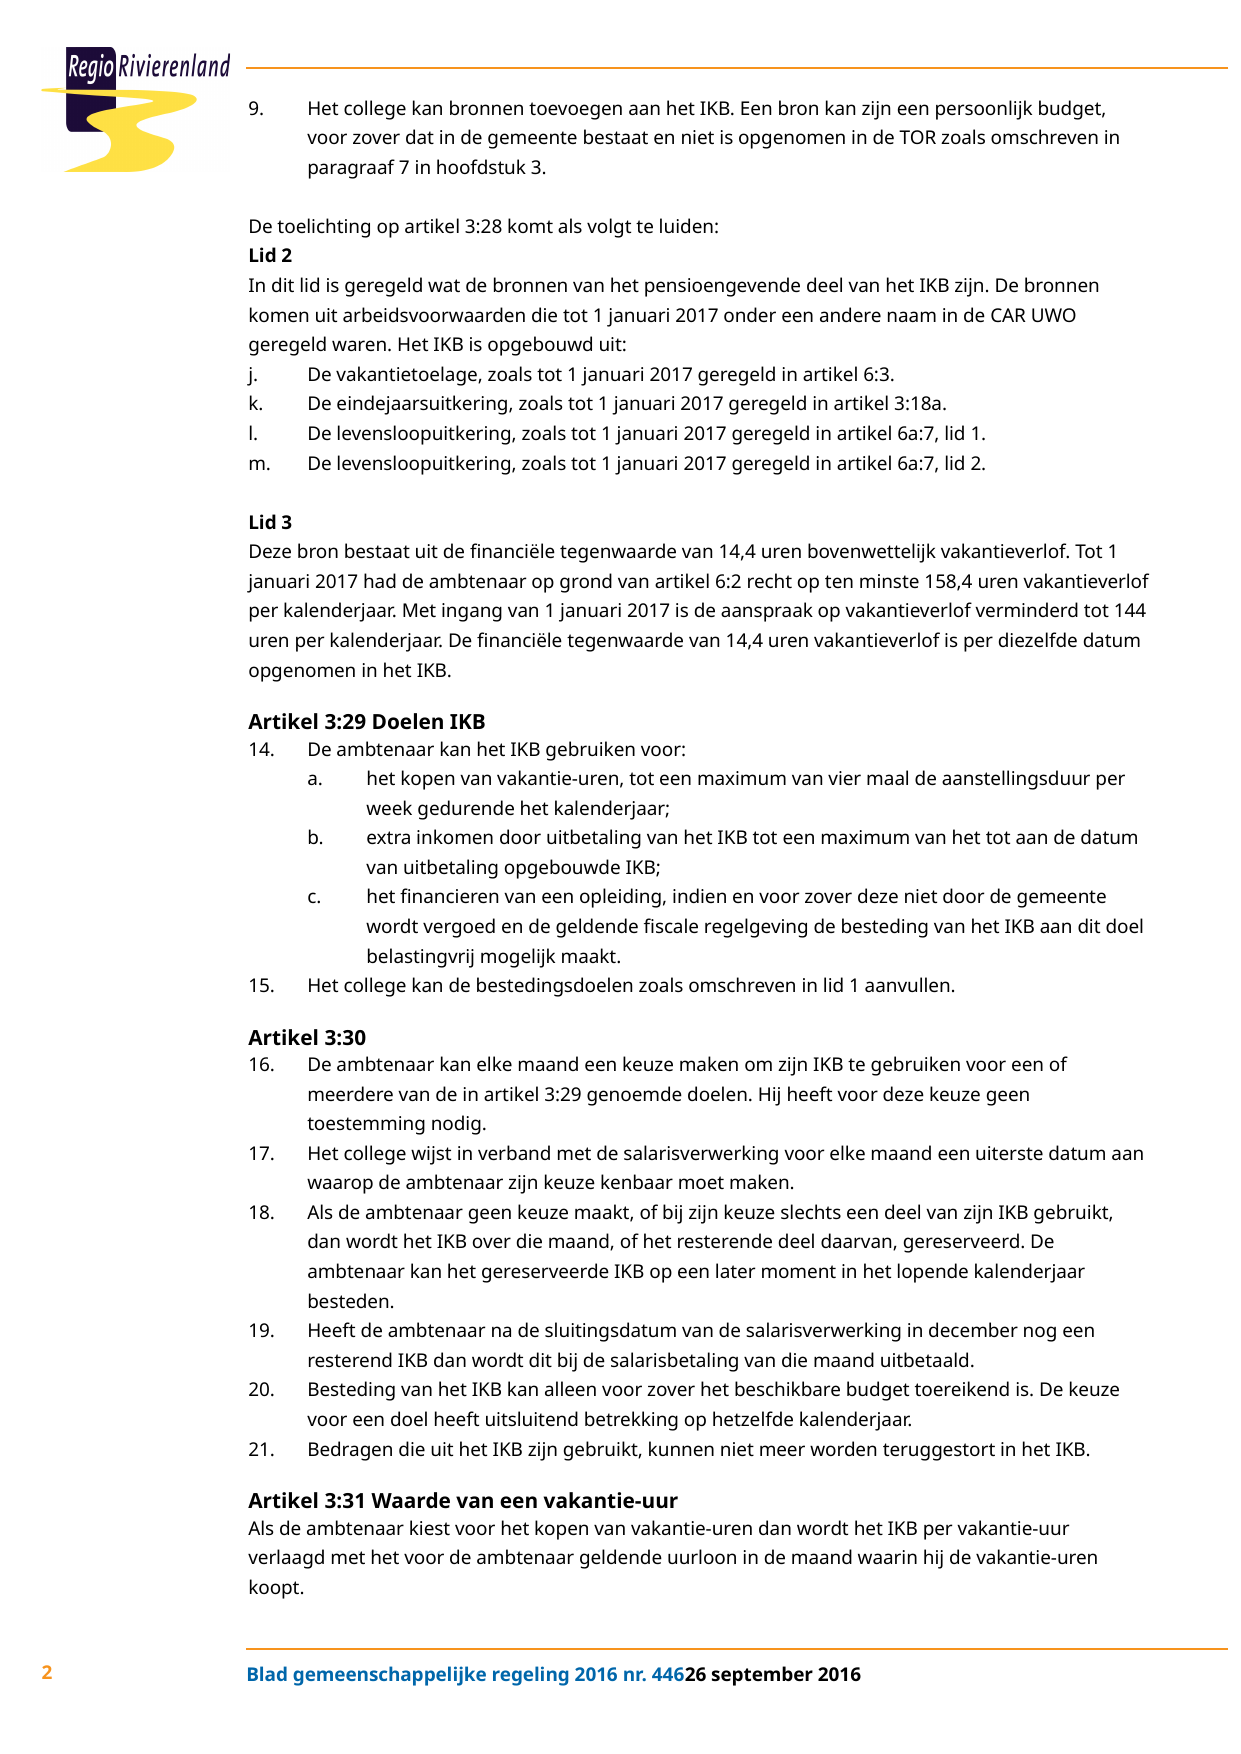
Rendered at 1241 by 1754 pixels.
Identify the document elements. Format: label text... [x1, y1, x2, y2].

list De eindejaarsuitkering, zoals tot 1 januari 2017 geregeld in artikel 3:18a. [248, 391, 1152, 416]
text Deze bron bestaat uit de financiële tegenwaarde van 14,4 uren bovenwettelijk vakantieverlof. Tot 1 januari 2017 had de ambtenaar op grond van artikel 6:2 recht op ten minste 158,4 uren vakantieverlof per kalenderjaar. Met ingang van 1 januari 2017 is de aanspraak op vakantieverlof verminderd tot 144 uren per kalenderjaar. De financiële tegenwaarde van 14,4 uren vakantieverlof is per diezelfde datum opgenomen in het IKB. [248, 538, 1152, 683]
text Lid 3 [248, 509, 1152, 535]
text Lid 2 [248, 243, 1152, 268]
text Artikel 3:30 [248, 1023, 1152, 1051]
list Als de ambtenaar geen keuze maakt, of bij zijn keuze slechts een deel van zijn IKB gebruikt, dan wordt het IKB over die maand, of het resterende deel daarvan, gereserveerd. De ambtenaar kan het gereserveerde IKB op een later moment in het lopende kalenderjaar besteden. [248, 1199, 1152, 1314]
list Het college kan bronnen toevoegen aan het IKB. Een bron kan zijn een persoonlijk budget, voor zover dat in de gemeente bestaat en niet is opgenomen in de TOR zoals omschreven in paragraaf 7 in hoofdstuk 3. [248, 95, 1152, 180]
list De ambtenaar kan elke maand een keuze maken om zijn IKB te gebruiken voor een of meerdere van de in artikel 3:29 genoemde doelen. Hij heeft voor deze keuze geen toestemming nodig. [248, 1051, 1152, 1136]
text De toelichting op artikel 3:28 komt als volgt te luiden: [248, 213, 1152, 239]
list De vakantietoelage, zoals tot 1 januari 2017 geregeld in artikel 6:3. [248, 361, 1152, 387]
list Het college wijst in verband met de salarisverwerking voor elke maand een uiterste datum aan waarop de ambtenaar zijn keuze kenbaar moet maken. [248, 1140, 1152, 1195]
list Besteding van het IKB kan alleen voor zover het beschikbare budget toereikend is. De keuze voor een doel heeft uitsluitend betrekking op hetzelfde kalenderjaar. [248, 1377, 1152, 1432]
list het kopen van vakantie-uren, tot een maximum van vier maal de aanstellingsduur per week gedurende het kalenderjaar; [307, 765, 1152, 821]
text Als de ambtenaar kiest voor het kopen van vakantie-uren dan wordt het IKB per vakantie-uur verlaagd met het voor de ambtenaar geldende uurloon in de maand waarin hij de vakantie-uren koopt. [248, 1515, 1152, 1599]
list Heeft de ambtenaar na de sluitingsdatum van de salarisverwerking in december nog een resterend IKB dan wordt dit bij de salarisbetaling van die maand uitbetaald. [248, 1317, 1152, 1373]
list Het college kan de bestedingsdoelen zoals omschreven in lid 1 aanvullen. [248, 972, 1152, 998]
text In dit lid is geregeld wat de bronnen van het pensioengevende deel van het IKB zijn. De bronnen komen uit arbeidsvoorwaarden die tot 1 januari 2017 onder een andere naam in de CAR UWO geregeld waren. Het IKB is opgebouwd uit: [248, 272, 1152, 357]
list extra inkomen door uitbetaling van het IKB tot een maximum van het tot aan de datum van uitbetaling opgebouwde IKB; [307, 824, 1152, 880]
text Artikel 3:29 Doelen IKB [248, 707, 1152, 736]
list De levensloopuitkering, zoals tot 1 januari 2017 geregeld in artikel 6a:7, lid 2. [248, 450, 1152, 476]
list De ambtenaar kan het IKB gebruiken voor: [248, 736, 1152, 761]
list De levensloopuitkering, zoals tot 1 januari 2017 geregeld in artikel 6a:7, lid 1. [248, 420, 1152, 446]
list het financieren van een opleiding, indien en voor zover deze niet door de gemeente wordt vergoed en de geldende fiscale regelgeving de besteding van het IKB aan dit doel belastingvrij mogelijk maakt. [307, 884, 1152, 968]
text Artikel 3:31 Waarde van een vakantie-uur [248, 1486, 1152, 1515]
picture [41, 47, 231, 172]
list Bedragen die uit het IKB zijn gebruikt, kunnen niet meer worden teruggestort in het IKB. [248, 1436, 1152, 1462]
